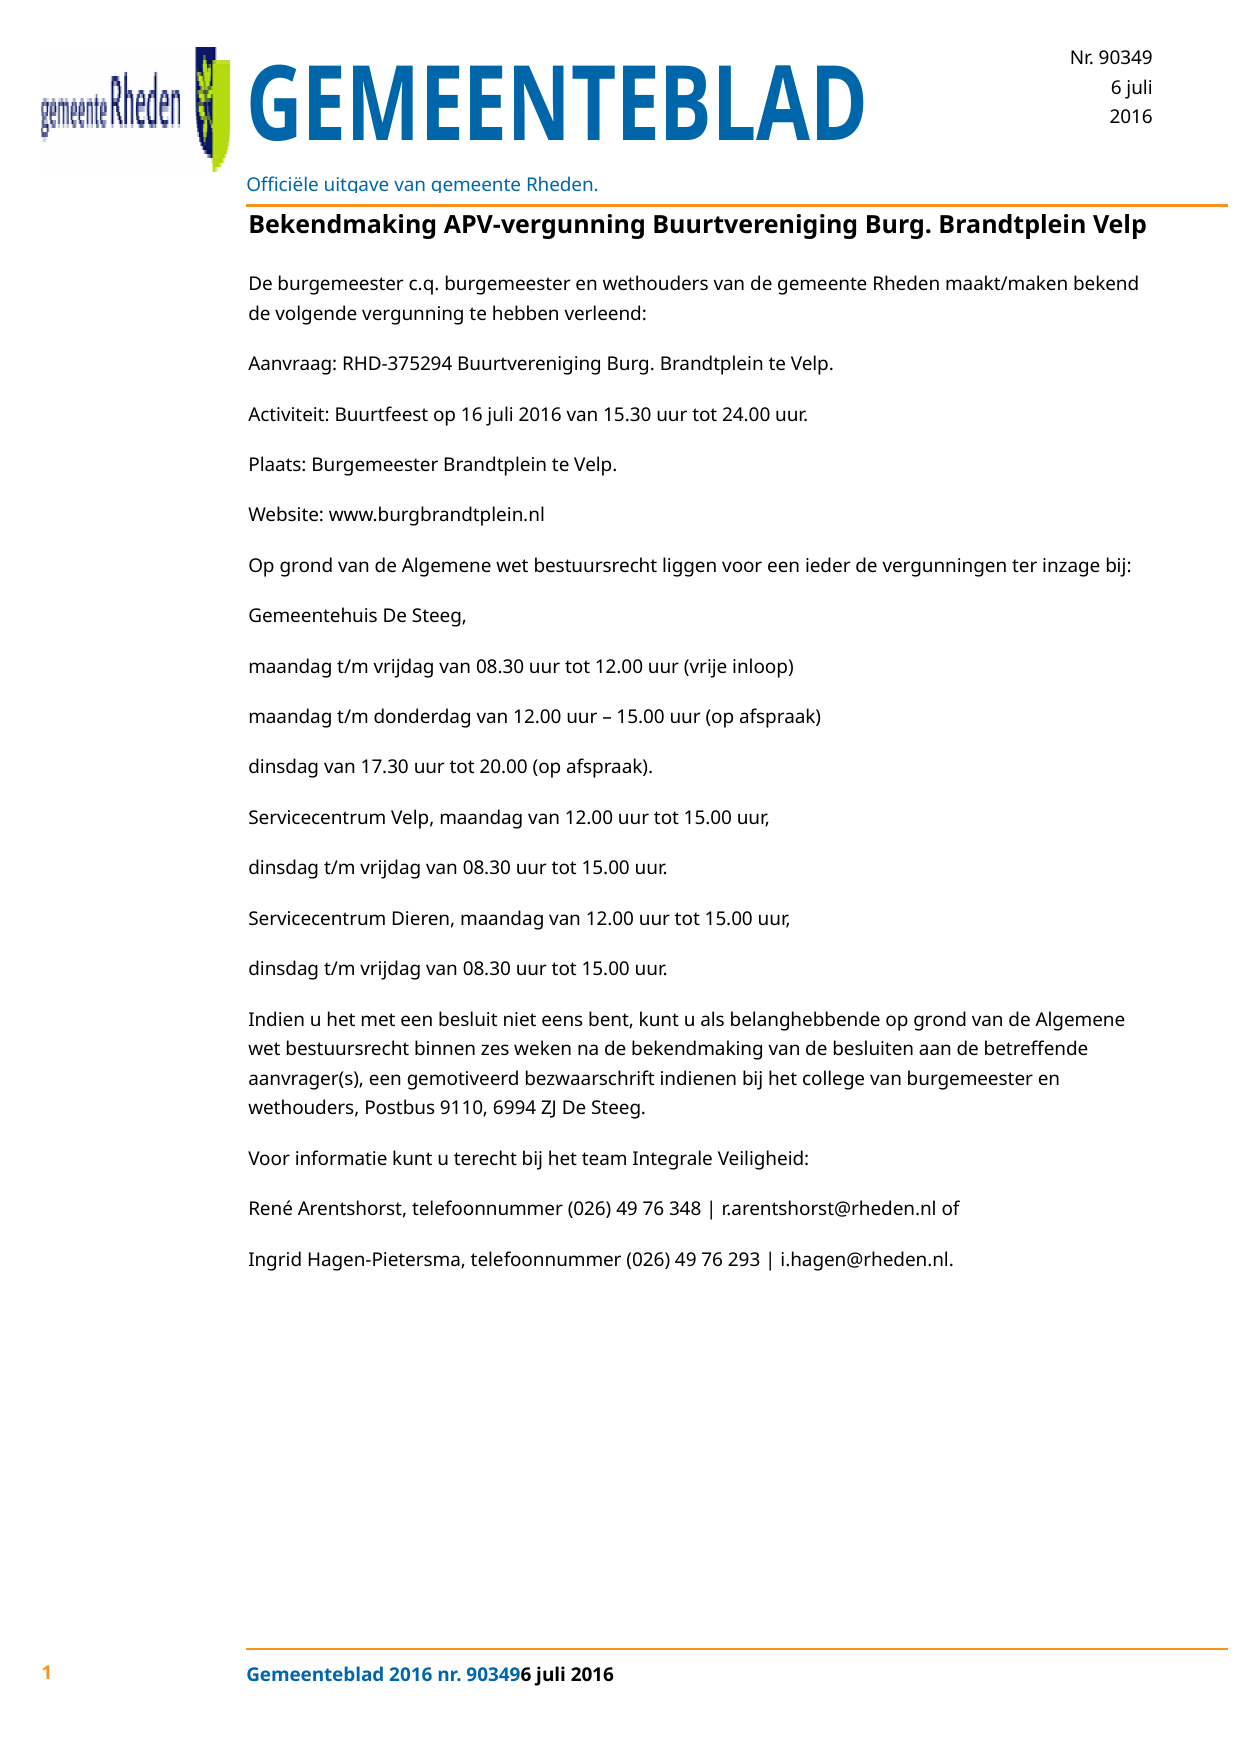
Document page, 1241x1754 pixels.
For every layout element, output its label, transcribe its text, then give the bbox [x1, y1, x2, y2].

text Voor informatie kunt u terecht bij het team Integrale Veiligheid: [248, 1145, 1152, 1171]
text Gemeentehuis De Steeg, [248, 602, 1152, 628]
text Indien u het met een besluit niet eens bent, kunt u als belanghebbende op grond van de Algemene wet bestuursrecht binnen zes weken na de bekendmaking van de besluiten aan de betreffende aanvrager(s), een gemotiveerd bezwaarschrift indienen bij het college van burgemeester en wethouders, Postbus 9110, 6994 ZJ De Steeg. [248, 1006, 1152, 1120]
text Aanvraag: RHD-375294 Buurtvereniging Burg. Brandtplein te Velp. [248, 350, 1152, 376]
text Activiteit: Buurtfeest op 16 juli 2016 van 15.30 uur tot 24.00 uur. [248, 401, 1152, 426]
text Website: www.burgbrandtplein.nl [248, 502, 1152, 527]
picture [41, 47, 231, 172]
text Servicecentrum Dieren, maandag van 12.00 uur tot 15.00 uur, [248, 905, 1152, 931]
text Op grond van de Algemene wet bestuursrecht liggen voor een ieder de vergunningen ter inzage bij: [248, 552, 1152, 578]
text Ingrid Hagen-Pietersma, telefoonnummer (026) 49 76 293 | i.hagen@rheden.nl. [248, 1246, 1152, 1271]
text Servicecentrum Velp, maandag van 12.00 uur tot 15.00 uur, [248, 804, 1152, 830]
text Bekendmaking APV-vergunning Buurtvereniging Burg. Brandtplein Velp [248, 207, 1152, 241]
text maandag t/m donderdag van 12.00 uur – 15.00 uur (op afspraak) [248, 703, 1152, 729]
text dinsdag t/m vrijdag van 08.30 uur tot 15.00 uur. [248, 955, 1152, 981]
text dinsdag van 17.30 uur tot 20.00 (op afspraak). [248, 754, 1152, 779]
text Plaats: Burgemeester Brandtplein te Velp. [248, 451, 1152, 477]
text dinsdag t/m vrijdag van 08.30 uur tot 15.00 uur. [248, 854, 1152, 880]
text René Arentshorst, telefoonnummer (026) 49 76 348 | r.arentshorst@rheden.nl of [248, 1195, 1152, 1221]
text De burgemeester c.q. burgemeester en wethouders van de gemeente Rheden maakt/maken bekend de volgende vergunning te hebben verleend: [248, 270, 1152, 326]
text maandag t/m vrijdag van 08.30 uur tot 12.00 uur (vrije inloop) [248, 653, 1152, 678]
